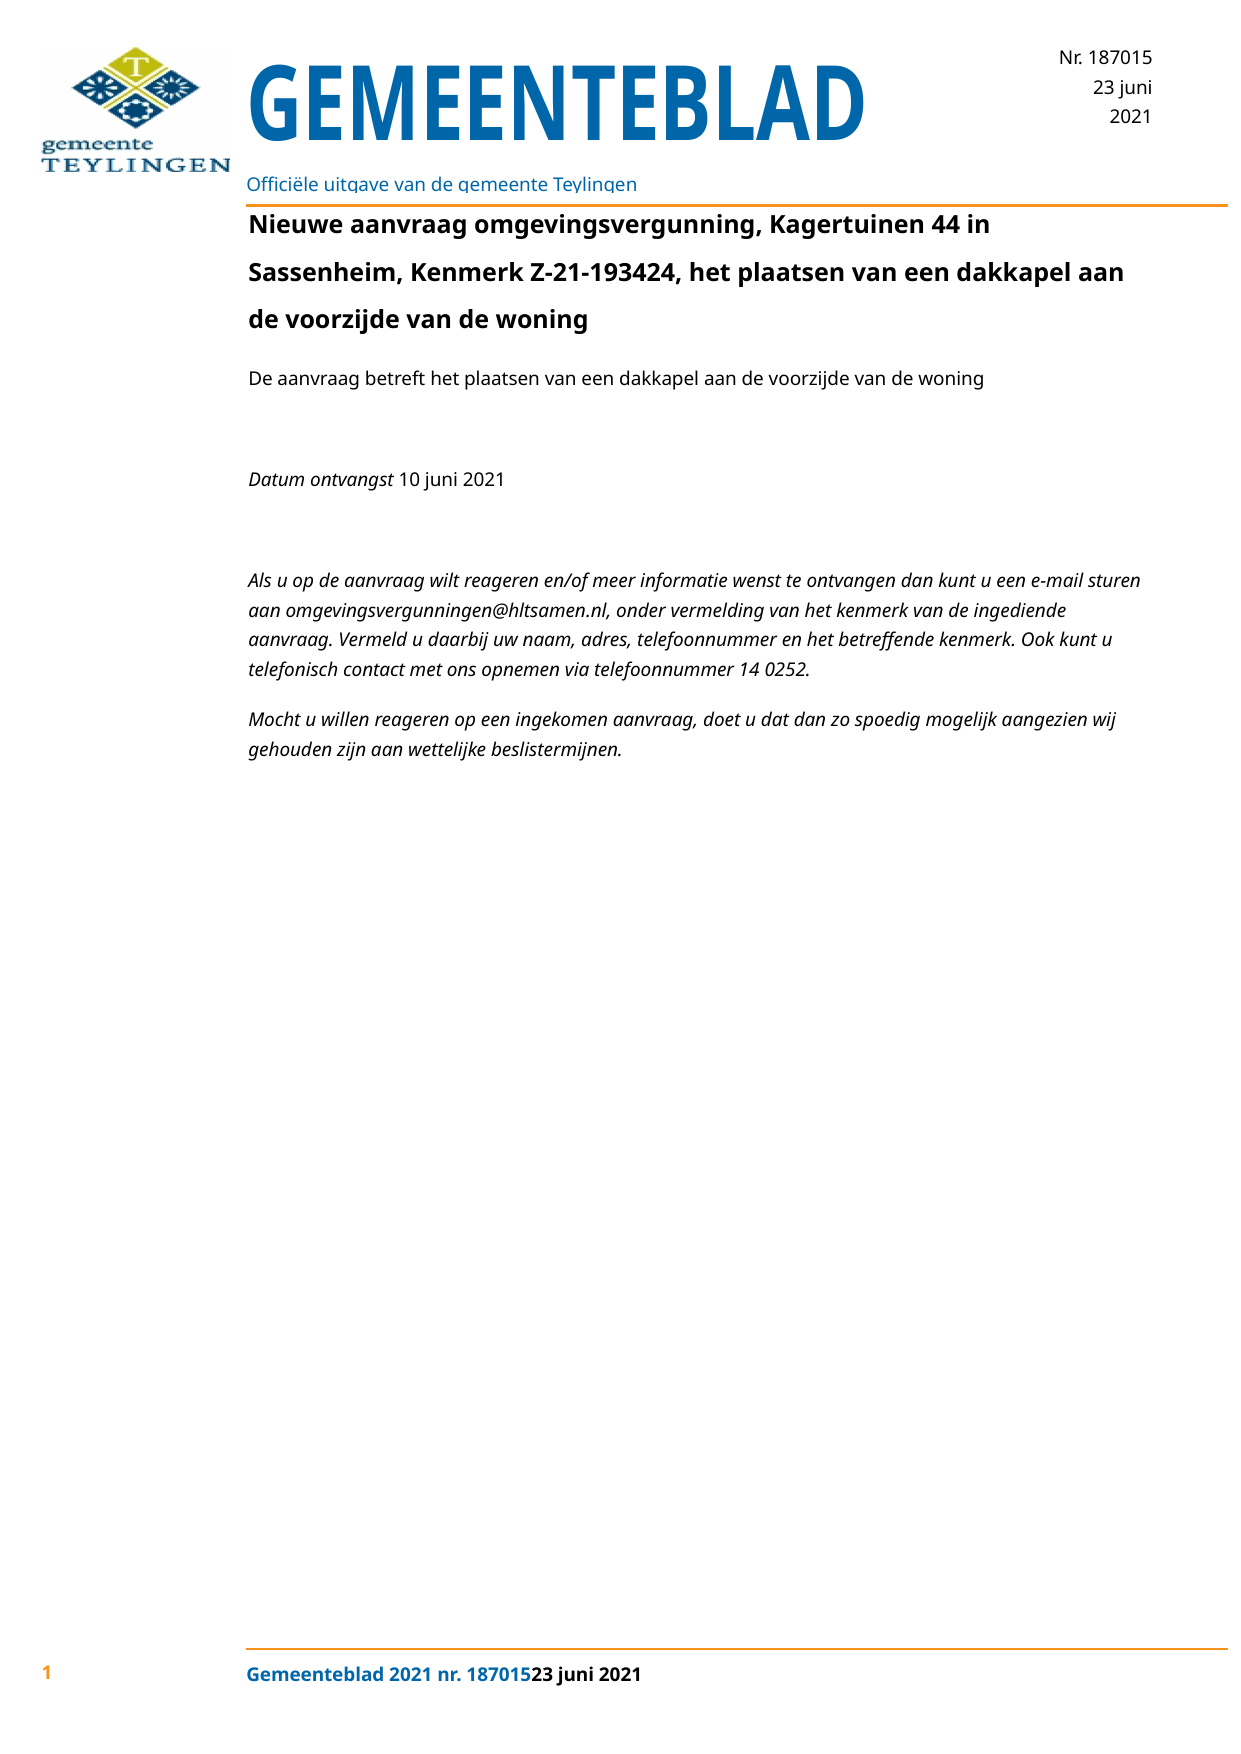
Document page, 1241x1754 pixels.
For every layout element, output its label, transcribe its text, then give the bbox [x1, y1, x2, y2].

text Als u op de aanvraag wilt reageren en/of meer informatie wenst te ontvangen dan kunt u een e-mail sturen aan omgevingsvergunningen@hltsamen.nl, onder vermelding van het kenmerk van de ingediende aanvraag. Vermeld u daarbij uw naam, adres, telefoonnummer en het betreffende kenmerk. Ook kunt u telefonisch contact met ons opnemen via telefoonnummer 14 0252. [248, 567, 1152, 682]
picture [41, 47, 231, 172]
text Nieuwe aanvraag omgevingsvergunning, Kagertuinen 44 in Sassenheim, Kenmerk Z-21-193424, het plaatsen van een dakkapel aan de voorzijde van de woning [248, 207, 1152, 336]
text Mocht u willen reageren op een ingekomen aanvraag, doet u dat dan zo spoedig mogelijk aangezien wij gehouden zijn aan wettelijke beslistermijnen. [248, 706, 1152, 762]
text Datum ontvangst 10 juni 2021 [248, 466, 1152, 492]
text De aanvraag betreft het plaatsen van een dakkapel aan de voorzijde van de woning [248, 366, 1152, 391]
